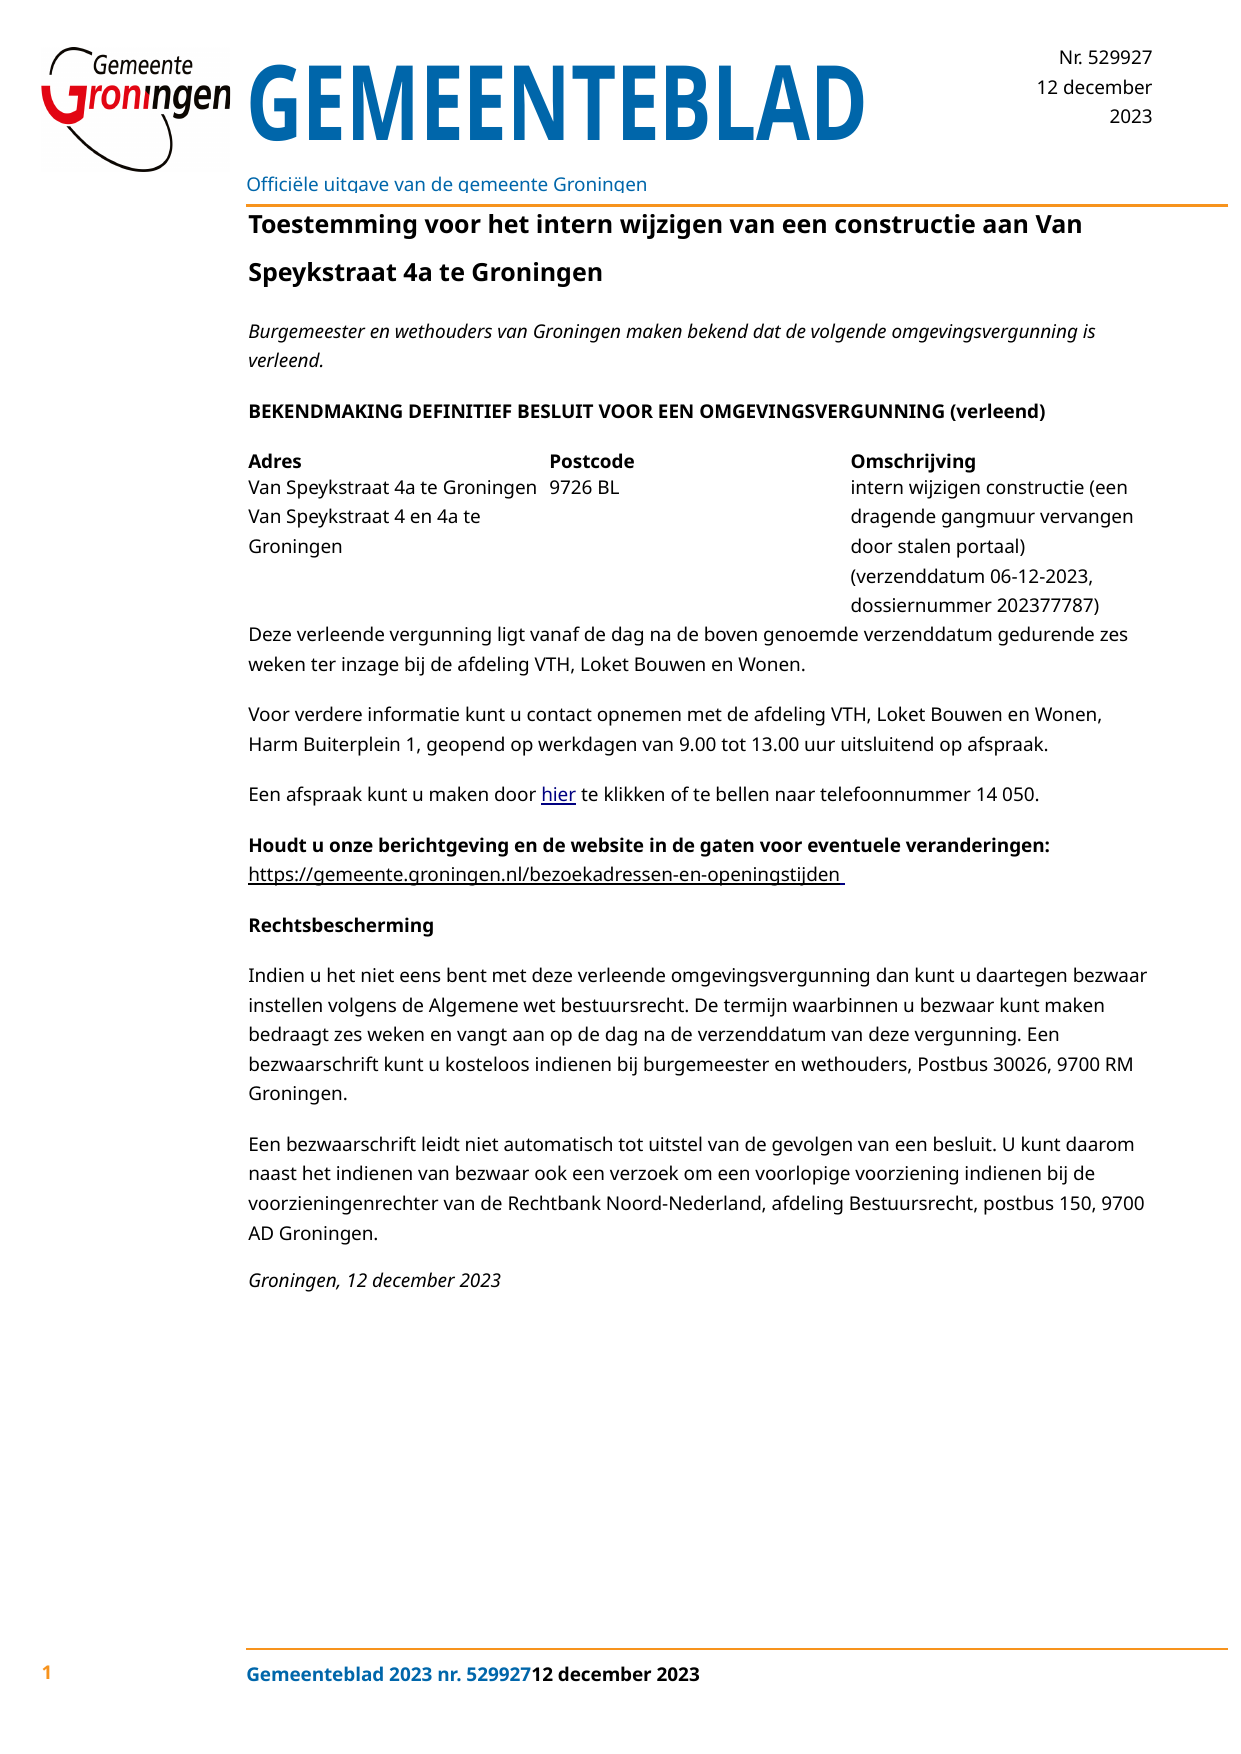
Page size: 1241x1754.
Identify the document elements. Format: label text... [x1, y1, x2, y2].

text BEKENDMAKING DEFINITIEF BESLUIT VOOR EEN OMGEVINGSVERGUNNING (verleend) [248, 398, 1152, 424]
text Indien u het niet eens bent met deze verleende omgevingsvergunning dan kunt u daartegen bezwaar instellen volgens de Algemene wet bestuursrecht. De termijn waarbinnen u bezwaar kunt maken bedraagt zes weken en vangt aan op de dag na de verzenddatum van deze vergunning. Een bezwaarschrift kunt u kosteloos indienen bij burgemeester en wethouders, Postbus 30026, 9700 RM Groningen. [248, 962, 1152, 1106]
text Toestemming voor het intern wijzigen van een constructie aan Van Speykstraat 4a te Groningen [248, 207, 1152, 288]
table_header Adres [248, 449, 549, 474]
text Een afspraak kunt u maken door hier te klikken of te bellen naar telefoonnummer 14 050. [248, 781, 1152, 807]
table_header Postcode [549, 449, 850, 474]
table_cell 9726 BL [549, 474, 850, 618]
table_cell Van Speykstraat 4a te Groningen Van Speykstraat 4 en 4a te Groningen [248, 474, 549, 618]
text Een bezwaarschrift leidt niet automatisch tot uitstel van de gevolgen van een besluit. U kunt daarom naast het indienen van bezwaar ook een verzoek om een voorlopige voorziening indienen bij de voorzieningenrechter van de Rechtbank Noord-Nederland, afdeling Bestuursrecht, postbus 150, 9700 AD Groningen. [248, 1131, 1152, 1246]
picture [41, 47, 231, 172]
text Voor verdere informatie kunt u contact opnemen met de afdeling VTH, Loket Bouwen en Wonen, Harm Buiterplein 1, geopend op werkdagen van 9.00 tot 13.00 uur uitsluitend op afspraak. [248, 701, 1152, 757]
text Groningen, 12 december 2023 [248, 1268, 1152, 1293]
text Burgemeester en wethouders van Groningen maken bekend dat de volgende omgevingsvergunning is verleend. [248, 318, 1152, 373]
text Deze verleende vergunning ligt vanaf de dag na de boven genoemde verzenddatum gedurende zes weken ter inzage bij de afdeling VTH, Loket Bouwen en Wonen. [248, 621, 1152, 677]
table_cell intern wijzigen constructie (een dragende gangmuur vervangen door stalen portaal) (verzenddatum 06-12-2023, dossiernummer 202377787) [850, 474, 1152, 618]
table_header Omschrijving [850, 449, 1152, 474]
text Rechtsbescherming [248, 912, 1152, 938]
text Houdt u onze berichtgeving en de website in de gaten voor eventuele veranderingen: https://gemeente.groningen.nl/bezoekadressen-en-openingstijden [248, 832, 1152, 887]
